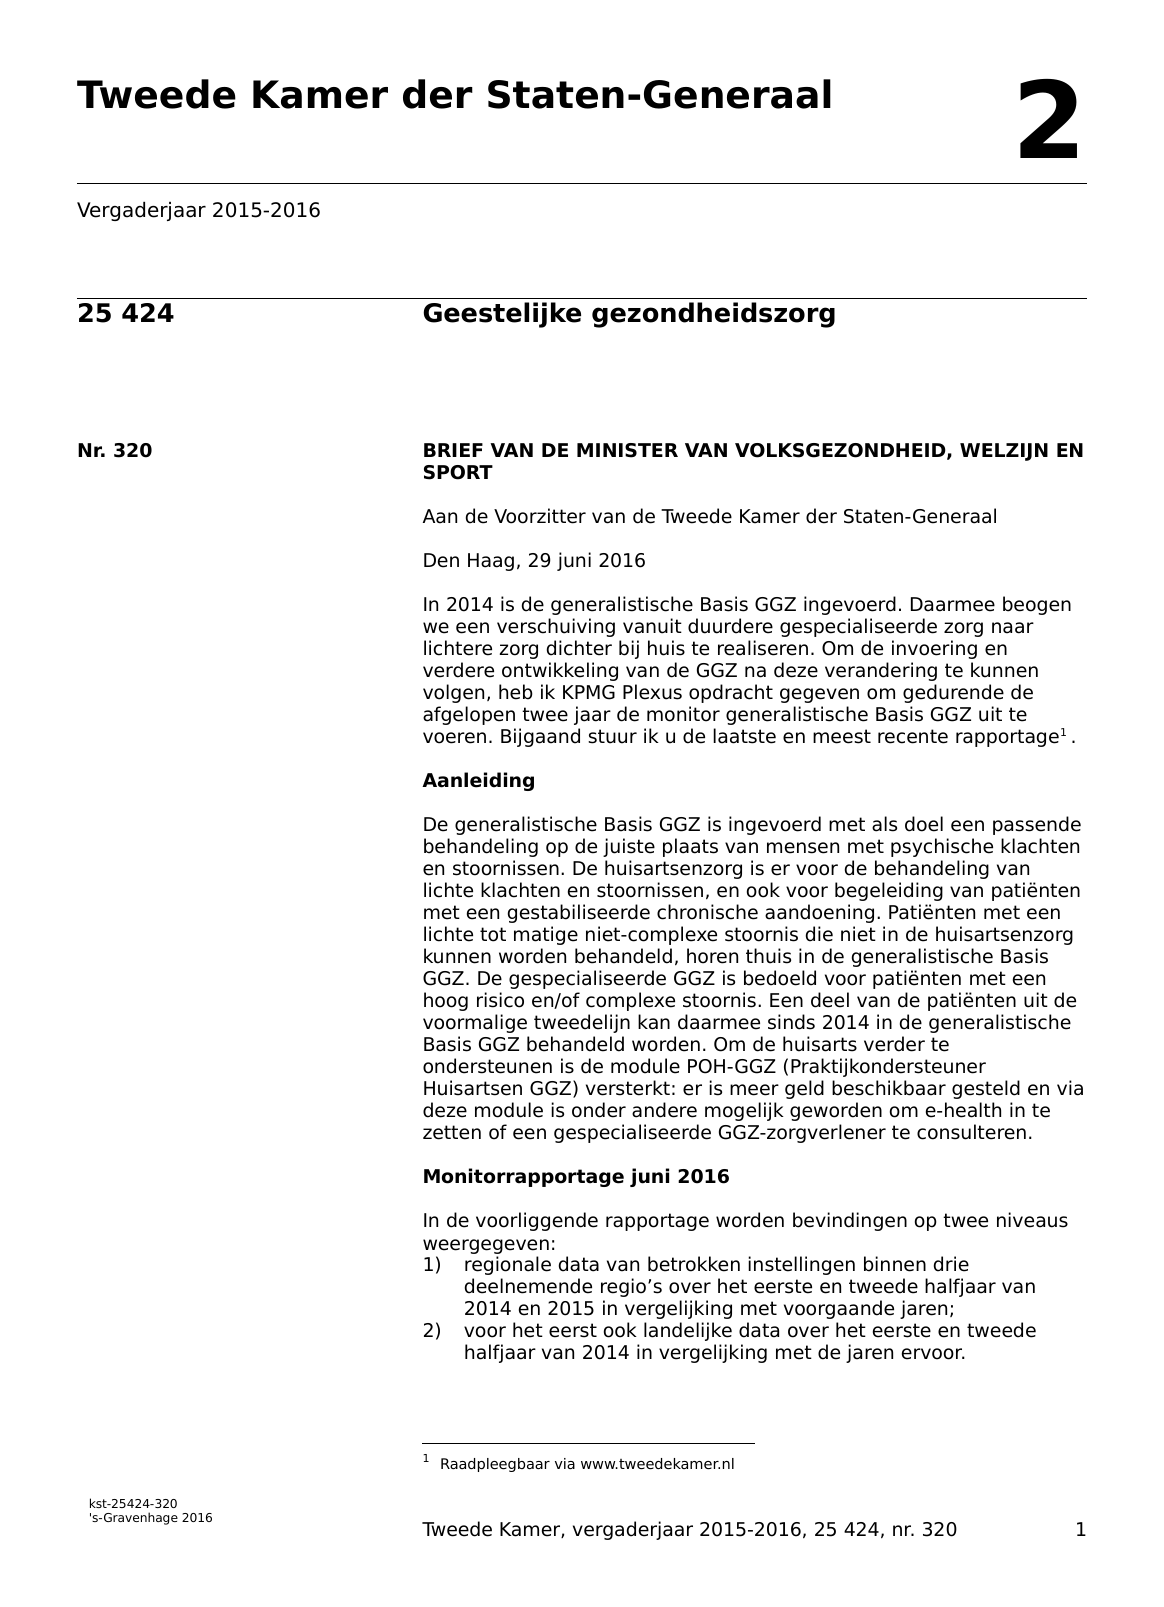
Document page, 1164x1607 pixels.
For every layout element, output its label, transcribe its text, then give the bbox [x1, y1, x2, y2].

text Den Haag, 29 juni 2016 [422, 550, 1087, 572]
subtitle Monitorrapportage juni 2016 [422, 1166, 1087, 1188]
subtitle Nr. 320 BRIEF VAN DE MINISTER VAN VOLKSGEZONDHEID, WELZIJN EN SPORT [77, 440, 1087, 484]
table_cell Vergaderjaar 2015-2016 [77, 184, 1087, 298]
text In 2014 is de generalistische Basis GGZ ingevoerd. Daarmee beogen we een verschuiving vanuit duurdere gespecialiseerde zorg naar lichtere zorg dichter bij huis te realiseren. Om de invoering en verdere ontwikkeling van de GGZ na deze verandering te kunnen volgen, heb ik KPMG Plexus opdracht gegeven om gedurende de afgelopen twee jaar de monitor generalistische Basis GGZ uit te voeren. Bijgaand stuur ik u de laatste en meest recente rapportage. [422, 594, 1087, 748]
text Raadpleegbaar via www.tweedekamer.nl [422, 1452, 1087, 1474]
text De generalistische Basis GGZ is ingevoerd met als doel een passende behandeling op de juiste plaats van mensen met psychische klachten en stoornissen. De huisartsenzorg is er voor de behandeling van lichte klachten en stoornissen, en ook voor begeleiding van patiënten met een gestabiliseerde chronische aandoening. Patiënten met een lichte tot matige niet-complexe stoornis die niet in de huisartsenzorg kunnen worden behandeld, horen thuis in de generalistische Basis GGZ. De gespecialiseerde GGZ is bedoeld voor patiënten met een hoog risico en/of complexe stoornis. Een deel van de patiënten uit de voormalige tweedelijn kan daarmee sinds 2014 in de generalistische Basis GGZ behandeld worden. Om de huisarts verder te ondersteunen is de module POH-GGZ (Praktijkondersteuner Huisartsen GGZ) versterkt: er is meer geld beschikbaar gesteld en via deze module is onder andere mogelijk geworden om e-health in te zetten of een gespecialiseerde GGZ-zorgverlener te consulteren. [422, 814, 1087, 1144]
text 2) voor het eerst ook landelijke data over het eerste en tweede halfjaar van 2014 in vergelijking met de jaren ervoor. [422, 1320, 1087, 1364]
table_header 2 [886, 59, 1087, 183]
subtitle 25 424 Geestelijke gezondheidszorg [77, 299, 1087, 329]
text In de voorliggende rapportage worden bevindingen op twee niveaus weergegeven: [422, 1210, 1087, 1254]
text 1) regionale data van betrokken instellingen binnen drie deelnemende regio’s over het eerste en tweede halfjaar van 2014 en 2015 in vergelijking met voorgaande jaren; [422, 1254, 1087, 1320]
subtitle Aanleiding [422, 770, 1087, 792]
text 's-Gravenhage 2016 [88, 1511, 323, 1525]
table_header Tweede Kamer der Staten-Generaal [77, 59, 886, 183]
text Aan de Voorzitter van de Tweede Kamer der Staten-Generaal [422, 506, 1087, 528]
text kst-25424-320 [88, 1497, 323, 1511]
